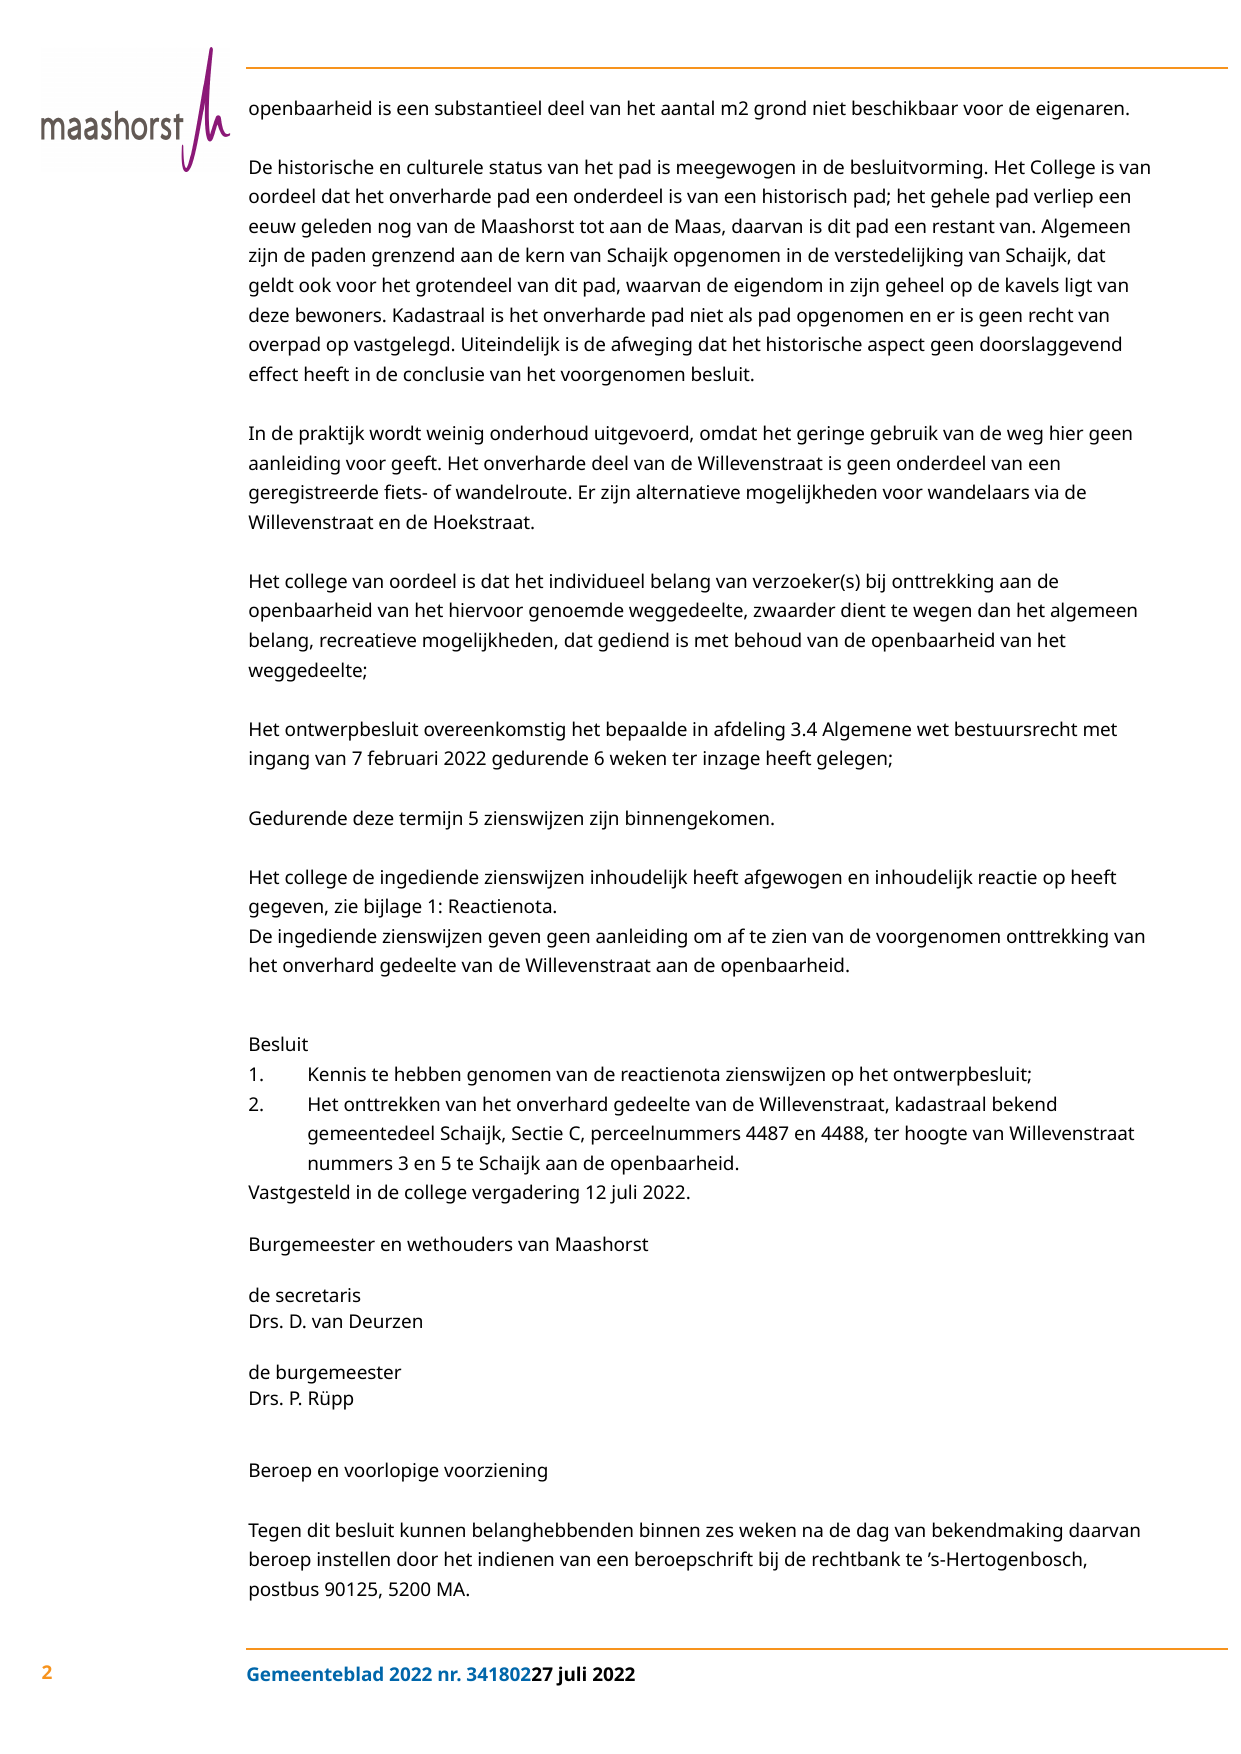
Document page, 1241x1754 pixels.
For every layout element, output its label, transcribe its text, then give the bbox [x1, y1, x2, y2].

text Het college van oordeel is dat het individueel belang van verzoeker(s) bij onttrekking aan de openbaarheid van het hiervoor genoemde weggedeelte, zwaarder dient te wegen dan het algemeen belang, recreatieve mogelijkheden, dat gediend is met behoud van de openbaarheid van het weggedeelte; [248, 568, 1152, 683]
text de burgemeester [248, 1359, 1152, 1385]
text de secretaris [248, 1282, 1152, 1308]
text Tegen dit besluit kunnen belanghebbenden binnen zes weken na de dag van bekendmaking daarvan beroep instellen door het indienen van een beroepschrift bij de rechtbank te ’s-Hertogenbosch, postbus 90125, 5200 MA. [248, 1517, 1152, 1602]
text In de praktijk wordt weinig onderhoud uitgevoerd, omdat het geringe gebruik van de weg hier geen aanleiding voor geeft. Het onverharde deel van de Willevenstraat is geen onderdeel van een geregistreerde fiets- of wandelroute. Er zijn alternatieve mogelijkheden voor wandelaars via de Willevenstraat en de Hoekstraat. [248, 420, 1152, 535]
text Gedurende deze termijn 5 zienswijzen zijn binnengekomen. [248, 805, 1152, 831]
text Het ontwerpbesluit overeenkomstig het bepaalde in afdeling 3.4 Algemene wet bestuursrecht met ingang van 7 februari 2022 gedurende 6 weken ter inzage heeft gelegen; [248, 716, 1152, 771]
text De ingediende zienswijzen geven geen aanleiding om af te zien van de voorgenomen onttrekking van het onverhard gedeelte van de Willevenstraat aan de openbaarheid. [248, 923, 1152, 978]
list Het onttrekken van het onverhard gedeelte van de Willevenstraat, kadastraal bekend gemeentedeel Schaijk, Sectie C, perceelnummers 4487 en 4488, ter hoogte van Willevenstraat nummers 3 en 5 te Schaijk aan de openbaarheid. [248, 1091, 1152, 1176]
text openbaarheid is een substantieel deel van het aantal m2 grond niet beschikbaar voor de eigenaren. [248, 95, 1152, 121]
picture [41, 47, 231, 172]
text Besluit [248, 1032, 1152, 1057]
text Het college de ingediende zienswijzen inhoudelijk heeft afgewogen en inhoudelijk reactie op heeft gegeven, zie bijlage 1: Reactienota. [248, 864, 1152, 919]
text Vastgesteld in de college vergadering 12 juli 2022. [248, 1179, 1152, 1205]
text Drs. D. van Deurzen [248, 1308, 1152, 1334]
list Kennis te hebben genomen van de reactienota zienswijzen op het ontwerpbesluit; [248, 1061, 1152, 1087]
text Beroep en voorlopige voorziening [248, 1458, 1152, 1483]
text De historische en culturele status van het pad is meegewogen in de besluitvorming. Het College is van oordeel dat het onverharde pad een onderdeel is van een historisch pad; het gehele pad verliep een eeuw geleden nog van de Maashorst tot aan de Maas, daarvan is dit pad een restant van. Algemeen zijn de paden grenzend aan de kern van Schaijk opgenomen in de verstedelijking van Schaijk, dat geldt ook voor het grotendeel van dit pad, waarvan de eigendom in zijn geheel op de kavels ligt van deze bewoners. Kadastraal is het onverharde pad niet als pad opgenomen en er is geen recht van overpad op vastgelegd. Uiteindelijk is de afweging dat het historische aspect geen doorslaggevend effect heeft in de conclusie van het voorgenomen besluit. [248, 154, 1152, 387]
text Burgemeester en wethouders van Maashorst [248, 1231, 1152, 1257]
text Drs. P. Rüpp [248, 1385, 1152, 1411]
